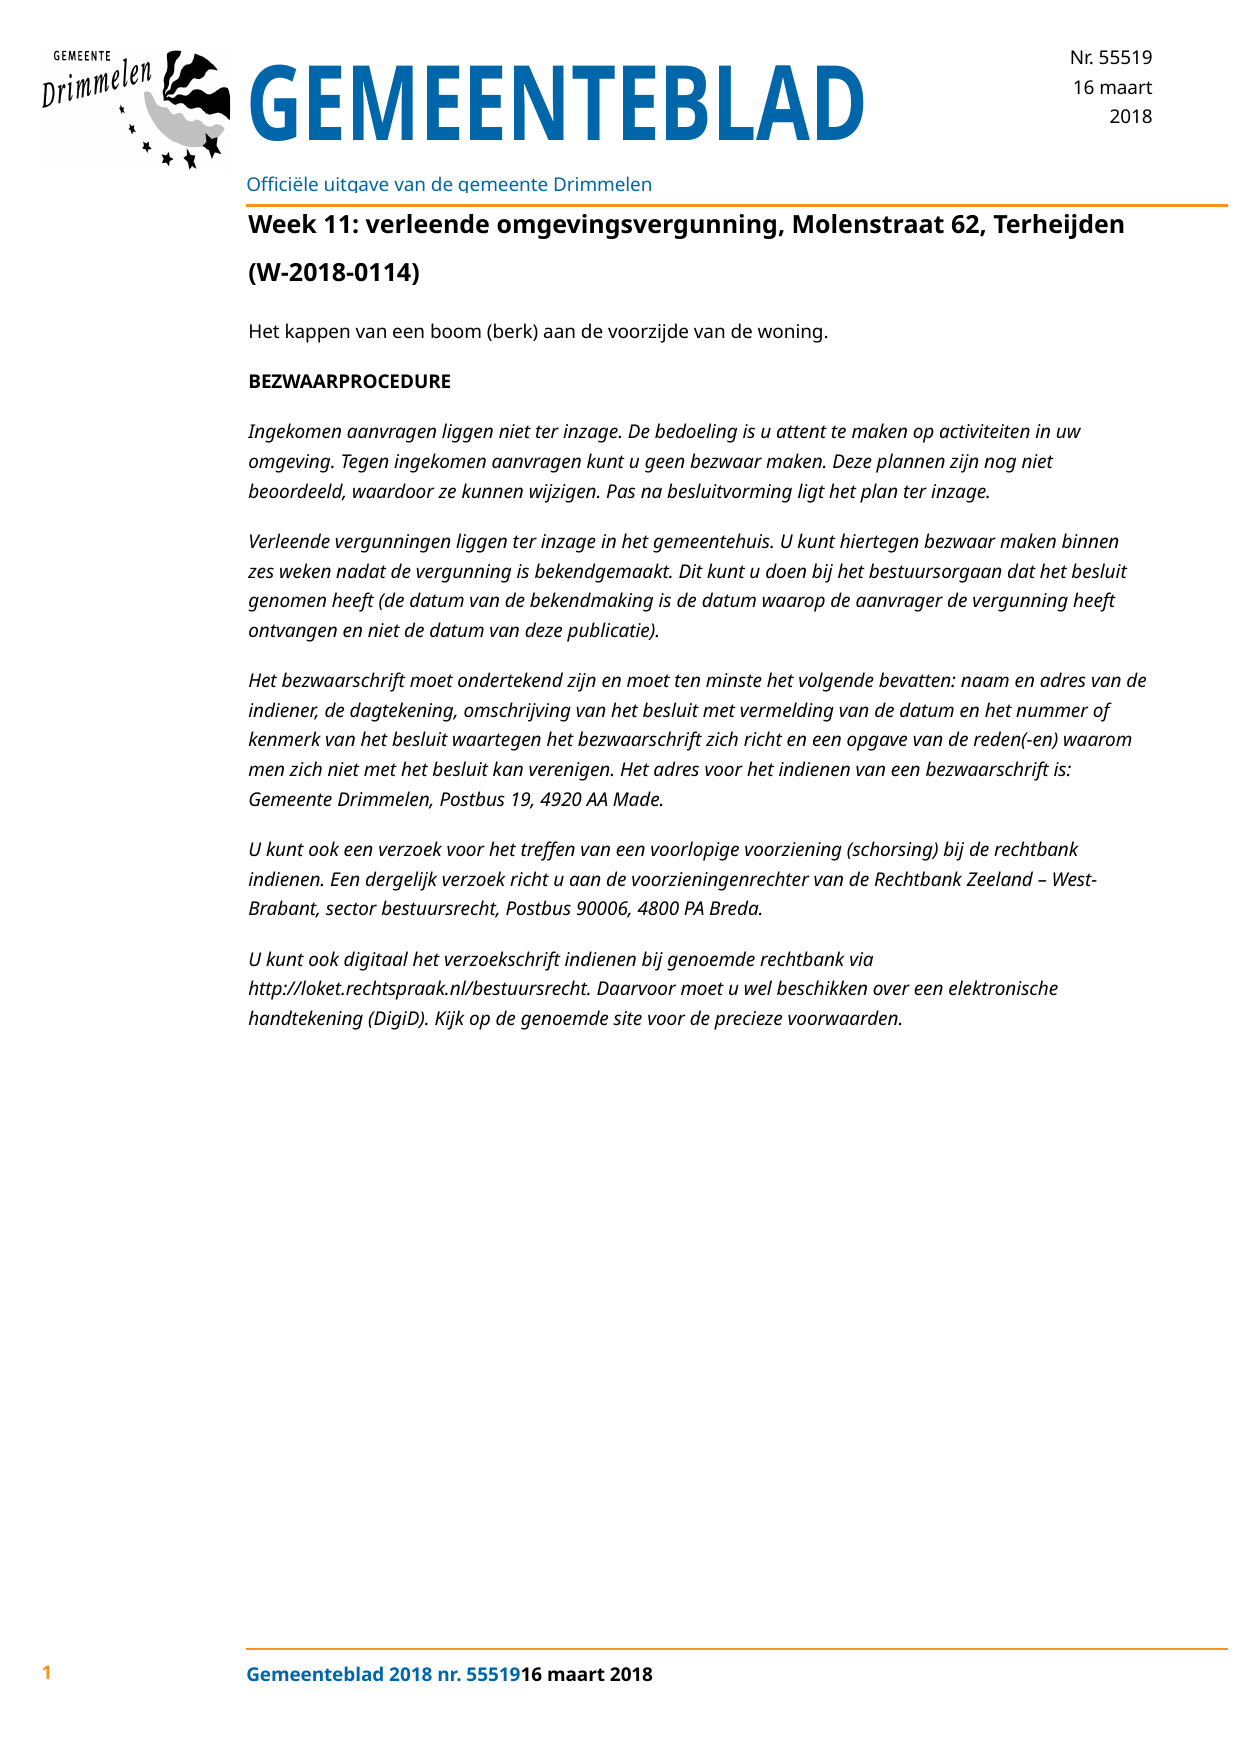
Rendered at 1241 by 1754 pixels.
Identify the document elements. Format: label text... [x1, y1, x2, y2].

picture [41, 47, 231, 172]
text Verleende vergunningen liggen ter inzage in het gemeentehuis. U kunt hiertegen bezwaar maken binnen zes weken nadat de vergunning is bekendgemaakt. Dit kunt u doen bij het bestuursorgaan dat het besluit genomen heeft (de datum van de bekendmaking is de datum waarop de aanvrager de vergunning heeft ontvangen en niet de datum van deze publicatie). [248, 528, 1152, 643]
text U kunt ook een verzoek voor het treffen van een voorlopige voorziening (schorsing) bij de rechtbank indienen. Een dergelijk verzoek richt u aan de voorzieningenrechter van de Rechtbank Zeeland – West-Brabant, sector bestuursrecht, Postbus 90006, 4800 PA Breda. [248, 836, 1152, 921]
text Ingekomen aanvragen liggen niet ter inzage. De bedoeling is u attent te maken op activiteiten in uw omgeving. Tegen ingekomen aanvragen kunt u geen bezwaar maken. Deze plannen zijn nog niet beoordeeld, waardoor ze kunnen wijzigen. Pas na besluitvorming ligt het plan ter inzage. [248, 419, 1152, 504]
text BEZWAARPROCEDURE [248, 368, 1152, 394]
text Week 11: verleende omgevingsvergunning, Molenstraat 62, Terheijden (W-2018-0114) [248, 207, 1152, 288]
text U kunt ook digitaal het verzoekschrift indienen bij genoemde rechtbank via http://loket.rechtspraak.nl/bestuursrecht. Daarvoor moet u wel beschikken over een elektronische handtekening (DigiD). Kijk op de genoemde site voor de precieze voorwaarden. [248, 946, 1152, 1031]
text Het bezwaarschrift moet ondertekend zijn en moet ten minste het volgende bevatten: naam en adres van de indiener, de dagtekening, omschrijving van het besluit met vermelding van de datum en het nummer of kenmerk van het besluit waartegen het bezwaarschrift zich richt en een opgave van de reden(-en) waarom men zich niet met het besluit kan verenigen. Het adres voor het indienen van een bezwaarschrift is: Gemeente Drimmelen, Postbus 19, 4920 AA Made. [248, 667, 1152, 812]
text Het kappen van een boom (berk) aan de voorzijde van de woning. [248, 318, 1152, 344]
